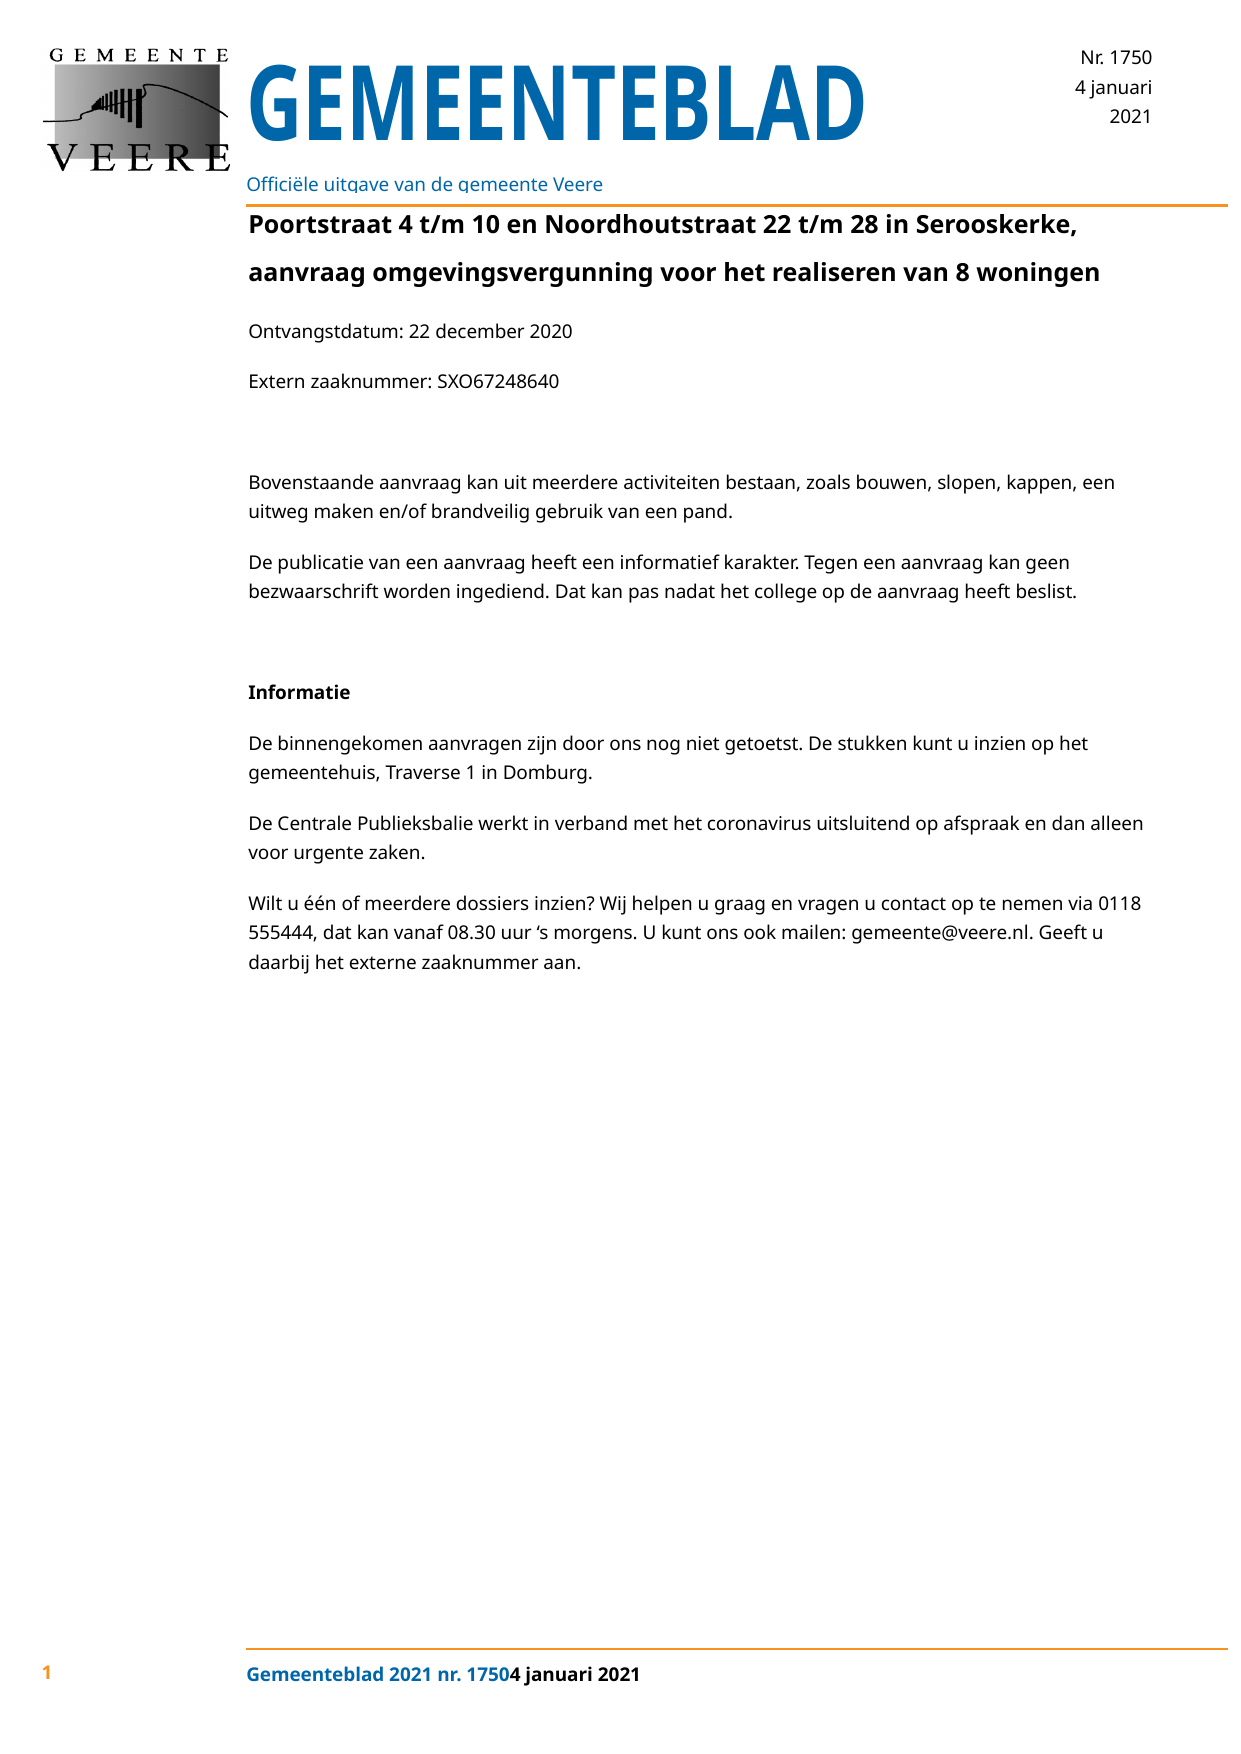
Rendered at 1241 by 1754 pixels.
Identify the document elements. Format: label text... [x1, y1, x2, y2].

text Wilt u één of meerdere dossiers inzien? Wij helpen u graag en vragen u contact op te nemen via 0118 555444, dat kan vanaf 08.30 uur ‘s morgens. U kunt ons ook mailen: gemeente@veere.nl. Geeft u daarbij het externe zaaknummer aan. [248, 890, 1152, 975]
picture [41, 47, 231, 172]
text Poortstraat 4 t/m 10 en Noordhoutstraat 22 t/m 28 in Serooskerke, aanvraag omgevingsvergunning voor het realiseren van 8 woningen [248, 207, 1152, 288]
text Informatie [248, 679, 1152, 705]
text Ontvangstdatum: 22 december 2020 [248, 318, 1152, 344]
text De publicatie van een aanvraag heeft een informatief karakter. Tegen een aanvraag kan geen bezwaarschrift worden ingediend. Dat kan pas nadat het college op de aanvraag heeft beslist. [248, 549, 1152, 604]
text Extern zaaknummer: SXO67248640 [248, 368, 1152, 394]
text Bovenstaande aanvraag kan uit meerdere activiteiten bestaan, zoals bouwen, slopen, kappen, een uitweg maken en/of brandveilig gebruik van een pand. [248, 469, 1152, 524]
text De binnengekomen aanvragen zijn door ons nog niet getoetst. De stukken kunt u inzien op het gemeentehuis, Traverse 1 in Domburg. [248, 730, 1152, 785]
text De Centrale Publieksbalie werkt in verband met het coronavirus uitsluitend op afspraak en dan alleen voor urgente zaken. [248, 810, 1152, 865]
